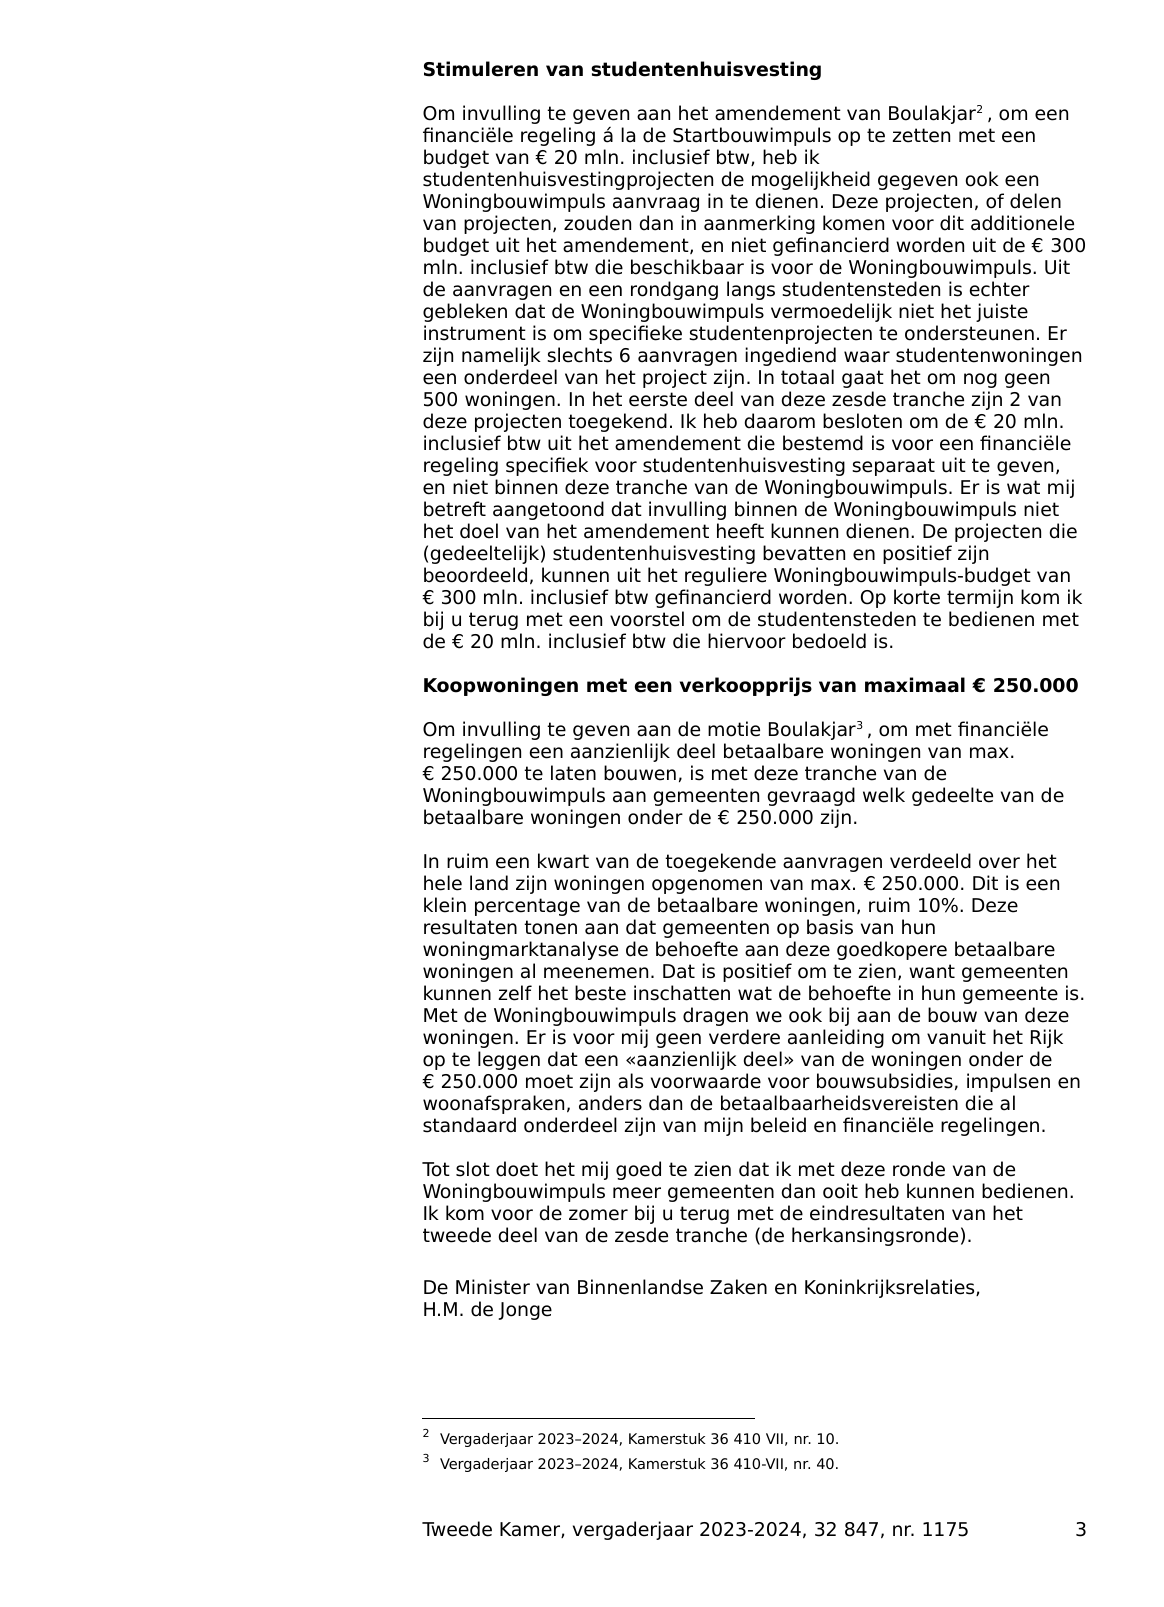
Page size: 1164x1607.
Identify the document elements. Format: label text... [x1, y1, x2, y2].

subtitle Koopwoningen met een verkoopprijs van maximaal € 250.000 [422, 675, 1087, 697]
subtitle Stimuleren van studentenhuisvesting [422, 59, 1087, 81]
text Tot slot doet het mij goed te zien dat ik met deze ronde van de Woningbouwimpuls meer gemeenten dan ooit heb kunnen bedienen. Ik kom voor de zomer bij u terug met de eindresultaten van het tweede deel van de zesde tranche (de herkansingsronde). [422, 1159, 1087, 1247]
text Vergaderjaar 2023–2024, Kamerstuk 36 410-VII, nr. 40. [422, 1452, 1087, 1474]
text Vergaderjaar 2023–2024, Kamerstuk 36 410 VII, nr. 10. [422, 1427, 1087, 1449]
text In ruim een kwart van de toegekende aanvragen verdeeld over het hele land zijn woningen opgenomen van max. € 250.000. Dit is een klein percentage van de betaalbare woningen, ruim 10%. Deze resultaten tonen aan dat gemeenten op basis van hun woningmarktanalyse de behoefte aan deze goedkopere betaalbare woningen al meenemen. Dat is positief om te zien, want gemeenten kunnen zelf het beste inschatten wat de behoefte in hun gemeente is. Met de Woningbouwimpuls dragen we ook bij aan de bouw van deze woningen. Er is voor mij geen verdere aanleiding om vanuit het Rijk op te leggen dat een «aanzienlijk deel» van de woningen onder de € 250.000 moet zijn als voorwaarde voor bouwsubsidies, impulsen en woonafspraken, anders dan de betaalbaarheidsvereisten die al standaard onderdeel zijn van mijn beleid en financiële regelingen. [422, 851, 1087, 1137]
text De Minister van Binnenlandse Zaken en Koninkrijksrelaties, H.M. de Jonge [422, 1277, 1087, 1321]
text Om invulling te geven aan het amendement van Boulakjar, om een financiële regeling á la de Startbouwimpuls op te zetten met een budget van € 20 mln. inclusief btw, heb ik studentenhuisvestingprojecten de mogelijkheid gegeven ook een Woningbouwimpuls aanvraag in te dienen. Deze projecten, of delen van projecten, zouden dan in aanmerking komen voor dit additionele budget uit het amendement, en niet gefinancierd worden uit de € 300 mln. inclusief btw die beschikbaar is voor de Woningbouwimpuls. Uit de aanvragen en een rondgang langs studentensteden is echter gebleken dat de Woningbouwimpuls vermoedelijk niet het juiste instrument is om specifieke studentenprojecten te ondersteunen. Er zijn namelijk slechts 6 aanvragen ingediend waar studentenwoningen een onderdeel van het project zijn. In totaal gaat het om nog geen 500 woningen. In het eerste deel van deze zesde tranche zijn 2 van deze projecten toegekend. Ik heb daarom besloten om de € 20 mln. inclusief btw uit het amendement die bestemd is voor een financiële regeling specifiek voor studentenhuisvesting separaat uit te geven, en niet binnen deze tranche van de Woningbouwimpuls. Er is wat mij betreft aangetoond dat invulling binnen de Woningbouwimpuls niet het doel van het amendement heeft kunnen dienen. De projecten die (gedeeltelijk) studentenhuisvesting bevatten en positief zijn beoordeeld, kunnen uit het reguliere Woningbouwimpuls-budget van € 300 mln. inclusief btw gefinancierd worden. Op korte termijn kom ik bij u terug met een voorstel om de studentensteden te bedienen met de € 20 mln. inclusief btw die hiervoor bedoeld is. [422, 103, 1087, 653]
text Om invulling te geven aan de motie Boulakjar, om met financiële regelingen een aanzienlijk deel betaalbare woningen van max. € 250.000 te laten bouwen, is met deze tranche van de Woningbouwimpuls aan gemeenten gevraagd welk gedeelte van de betaalbare woningen onder de € 250.000 zijn. [422, 719, 1087, 829]
